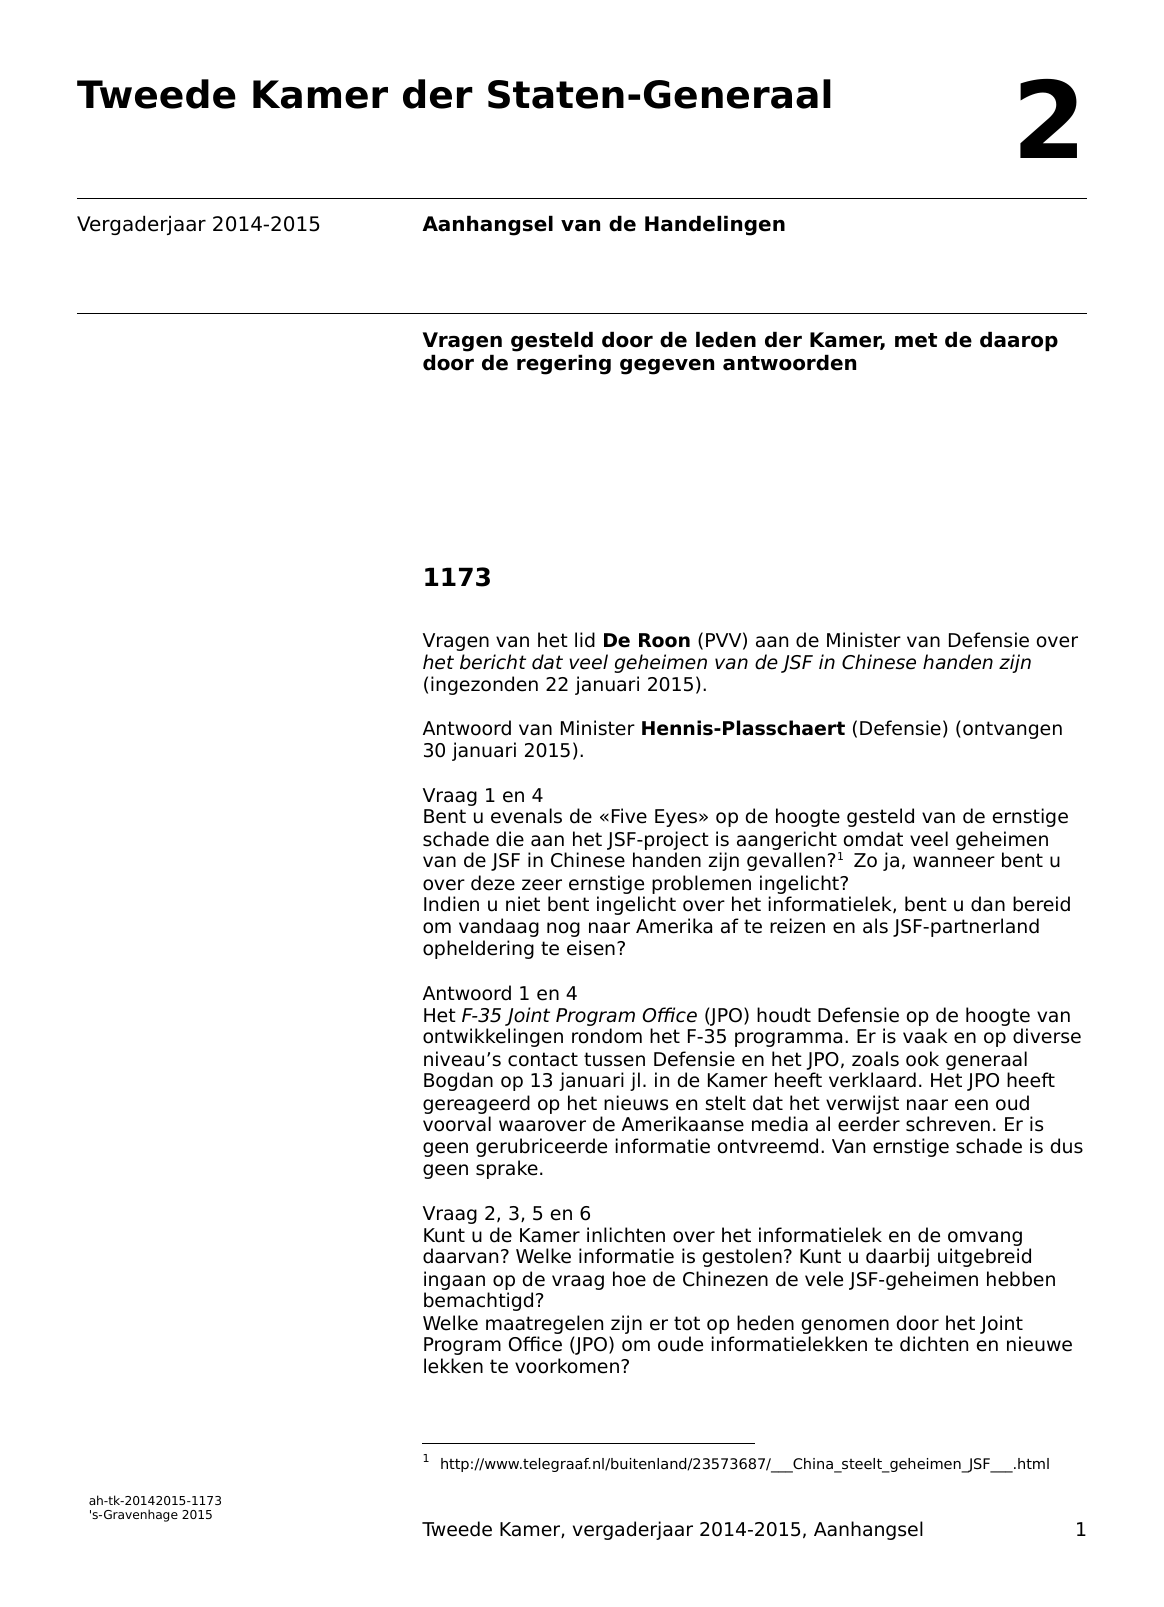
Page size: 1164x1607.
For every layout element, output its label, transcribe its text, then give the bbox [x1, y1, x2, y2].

text http://www.telegraaf.nl/buitenland/23573687/___China_steelt_geheimen_JSF___.html [422, 1452, 1087, 1474]
table_cell Vragen gesteld door de leden der Kamer, met de daarop door de regering gegeven antwoorden [422, 314, 1087, 375]
text Antwoord 1 en 4 [422, 982, 1087, 1004]
table_cell Vergaderjaar 2014-2015 [77, 199, 422, 313]
text Indien u niet bent ingelicht over het informatielek, bent u dan bereid om vandaag nog naar Amerika af te reizen en als JSF-partnerland opheldering te eisen? [422, 894, 1087, 960]
text Welke maatregelen zijn er tot op heden genomen door het Joint Program Office (JPO) om oude informatielekken te dichten en nieuwe lekken te voorkomen? [422, 1312, 1087, 1378]
text Vragen van het lid De Roon (PVV) aan de Minister van Defensie over het bericht dat veel geheimen van de JSF in Chinese handen zijn (ingezonden 22 januari 2015). [422, 630, 1087, 696]
table_cell Aanhangsel van de Handelingen [422, 199, 1087, 313]
text 1173 [422, 563, 1087, 592]
text Het F-35 Joint Program Office (JPO) houdt Defensie op de hoogte van ontwikkelingen rondom het F-35 programma. Er is vaak en op diverse niveau’s contact tussen Defensie en het JPO, zoals ook generaal Bogdan op 13 januari jl. in de Kamer heeft verklaard. Het JPO heeft gereageerd op het nieuws en stelt dat het verwijst naar een oud voorval waarover de Amerikaanse media al eerder schreven. Er is geen gerubriceerde informatie ontvreemd. Van ernstige schade is dus geen sprake. [422, 1004, 1087, 1180]
text Vraag 1 en 4 [422, 784, 1087, 806]
text ah-tk-20142015-1173 [88, 1494, 323, 1508]
table_header Tweede Kamer der Staten-Generaal [77, 59, 886, 198]
table_header 2 [886, 59, 1087, 198]
text Antwoord van Minister Hennis-Plasschaert (Defensie) (ontvangen 30 januari 2015). [422, 718, 1087, 762]
text 's-Gravenhage 2015 [88, 1508, 323, 1522]
text Bent u evenals de «Five Eyes» op de hoogte gesteld van de ernstige schade die aan het JSF-project is aangericht omdat veel geheimen van de JSF in Chinese handen zijn gevallen? Zo ja, wanneer bent u over deze zeer ernstige problemen ingelicht? [422, 806, 1087, 894]
text Vraag 2, 3, 5 en 6 [422, 1202, 1087, 1224]
table_cell [77, 314, 422, 375]
text Kunt u de Kamer inlichten over het informatielek en de omvang daarvan? Welke informatie is gestolen? Kunt u daarbij uitgebreid ingaan op de vraag hoe de Chinezen de vele JSF-geheimen hebben bemachtigd? [422, 1224, 1087, 1312]
